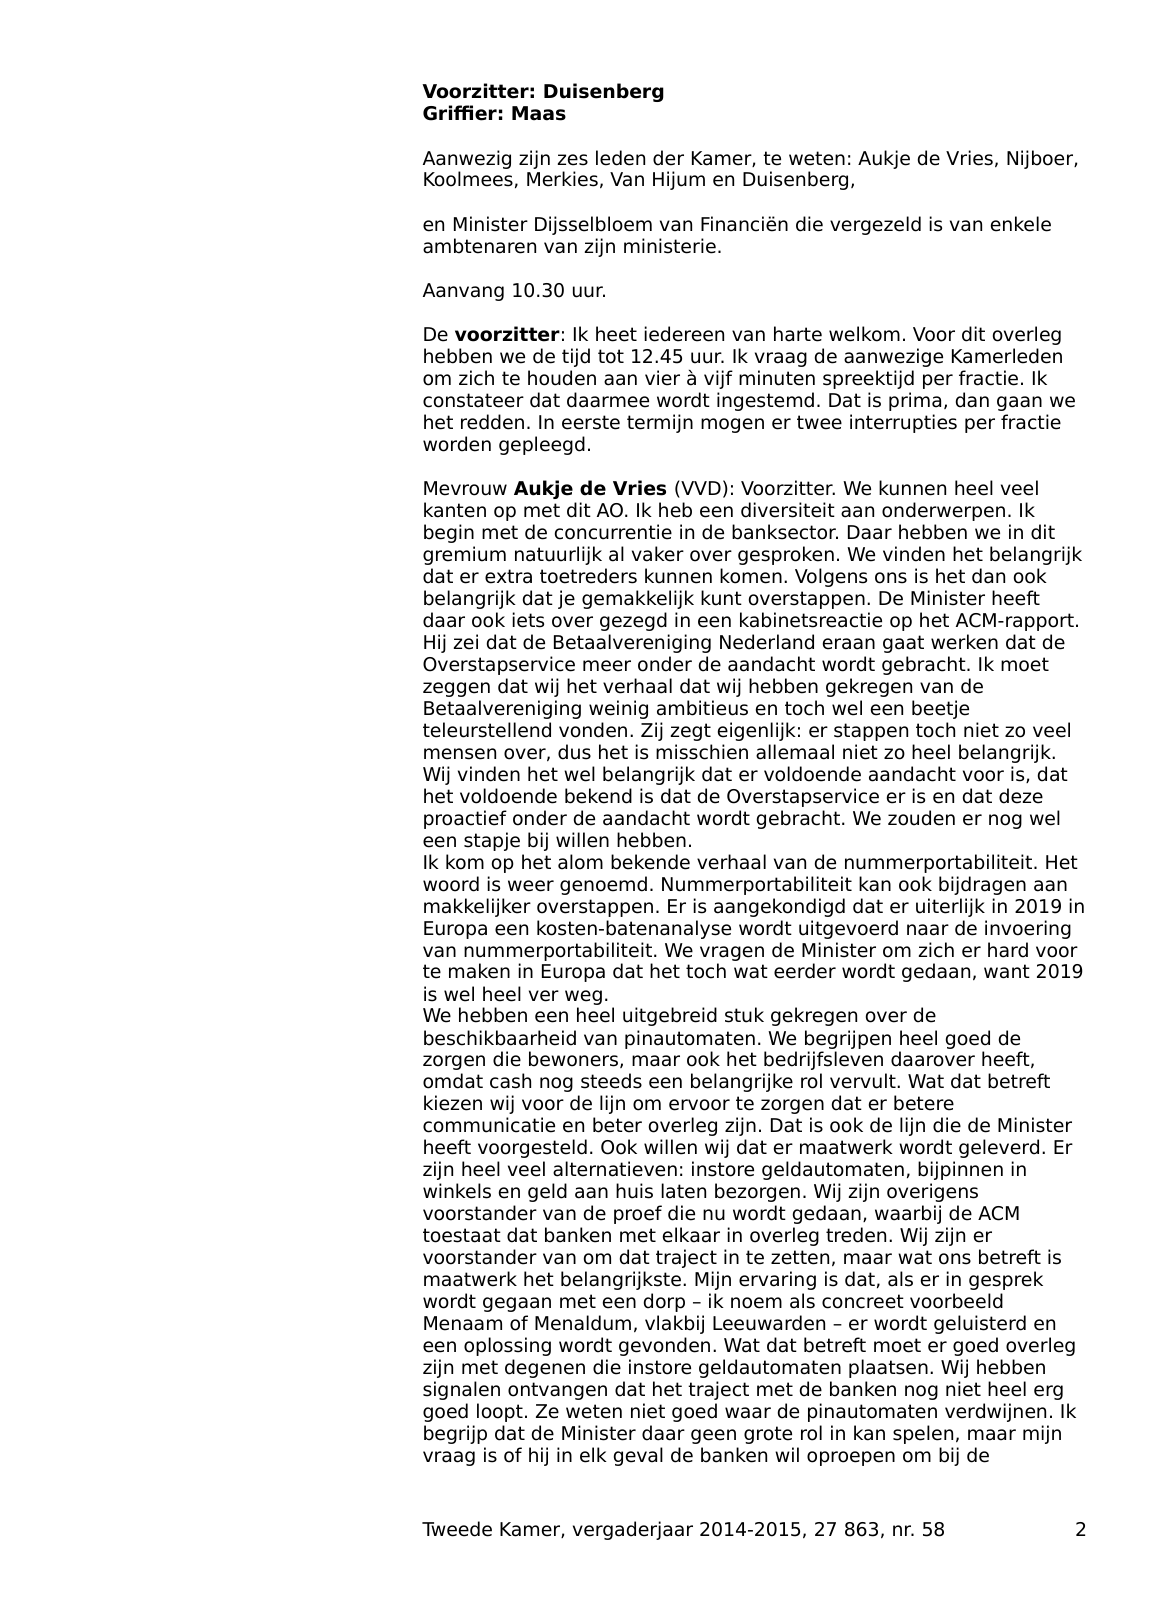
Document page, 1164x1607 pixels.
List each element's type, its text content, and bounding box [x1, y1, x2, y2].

text Aanwezig zijn zes leden der Kamer, te weten: Aukje de Vries, Nijboer, Koolmees, Merkies, Van Hijum en Duisenberg, [422, 147, 1087, 191]
text We hebben een heel uitgebreid stuk gekregen over de beschikbaarheid van pinautomaten. We begrijpen heel goed de zorgen die bewoners, maar ook het bedrijfsleven daarover heeft, omdat cash nog steeds een belangrijke rol vervult. Wat dat betreft kiezen wij voor de lijn om ervoor te zorgen dat er betere communicatie en beter overleg zijn. Dat is ook de lijn die de Minister heeft voorgesteld. Ook willen wij dat er maatwerk wordt geleverd. Er zijn heel veel alternatieven: instore geldautomaten, bijpinnen in winkels en geld aan huis laten bezorgen. Wij zijn overigens voorstander van de proef die nu wordt gedaan, waarbij de ACM toestaat dat banken met elkaar in overleg treden. Wij zijn er voorstander van om dat traject in te zetten, maar wat ons betreft is maatwerk het belangrijkste. Mijn ervaring is dat, als er in gesprek wordt gegaan met een dorp – ik noem als concreet voorbeeld Menaam of Menaldum, vlakbij Leeuwarden – er wordt geluisterd en een oplossing wordt gevonden. Wat dat betreft moet er goed overleg zijn met degenen die instore geldautomaten plaatsen. Wij hebben signalen ontvangen dat het traject met de banken nog niet heel erg goed loopt. Ze weten niet goed waar de pinautomaten verdwijnen. Ik begrijp dat de Minister daar geen grote rol in kan spelen, maar mijn vraag is of hij in elk geval de banken wil oproepen om bij de [422, 1005, 1087, 1467]
text Aanvang 10.30 uur. [422, 280, 1087, 302]
text en Minister Dijsselbloem van Financiën die vergezeld is van enkele ambtenaren van zijn ministerie. [422, 213, 1087, 257]
text Mevrouw Aukje de Vries (VVD): Voorzitter. We kunnen heel veel kanten op met dit AO. Ik heb een diversiteit aan onderwerpen. Ik begin met de concurrentie in de banksector. Daar hebben we in dit gremium natuurlijk al vaker over gesproken. We vinden het belangrijk dat er extra toetreders kunnen komen. Volgens ons is het dan ook belangrijk dat je gemakkelijk kunt overstappen. De Minister heeft daar ook iets over gezegd in een kabinetsreactie op het ACM-rapport. Hij zei dat de Betaalvereniging Nederland eraan gaat werken dat de Overstapservice meer onder de aandacht wordt gebracht. Ik moet zeggen dat wij het verhaal dat wij hebben gekregen van de Betaalvereniging weinig ambitieus en toch wel een beetje teleurstellend vonden. Zij zegt eigenlijk: er stappen toch niet zo veel mensen over, dus het is misschien allemaal niet zo heel belangrijk. Wij vinden het wel belangrijk dat er voldoende aandacht voor is, dat het voldoende bekend is dat de Overstapservice er is en dat deze proactief onder de aandacht wordt gebracht. We zouden er nog wel een stapje bij willen hebben. [422, 478, 1087, 852]
text De voorzitter: Ik heet iedereen van harte welkom. Voor dit overleg hebben we de tijd tot 12.45 uur. Ik vraag de aanwezige Kamerleden om zich te houden aan vier à vijf minuten spreektijd per fractie. Ik constateer dat daarmee wordt ingestemd. Dat is prima, dan gaan we het redden. In eerste termijn mogen er twee interrupties per fractie worden gepleegd. [422, 324, 1087, 456]
text Ik kom op het alom bekende verhaal van de nummerportabiliteit. Het woord is weer genoemd. Nummerportabiliteit kan ook bijdragen aan makkelijker overstappen. Er is aangekondigd dat er uiterlijk in 2019 in Europa een kosten-batenanalyse wordt uitgevoerd naar de invoering van nummerportabiliteit. We vragen de Minister om zich er hard voor te maken in Europa dat het toch wat eerder wordt gedaan, want 2019 is wel heel ver weg. [422, 852, 1087, 1005]
text Griffier: Maas [422, 103, 1087, 125]
text Voorzitter: Duisenberg [422, 81, 1087, 103]
